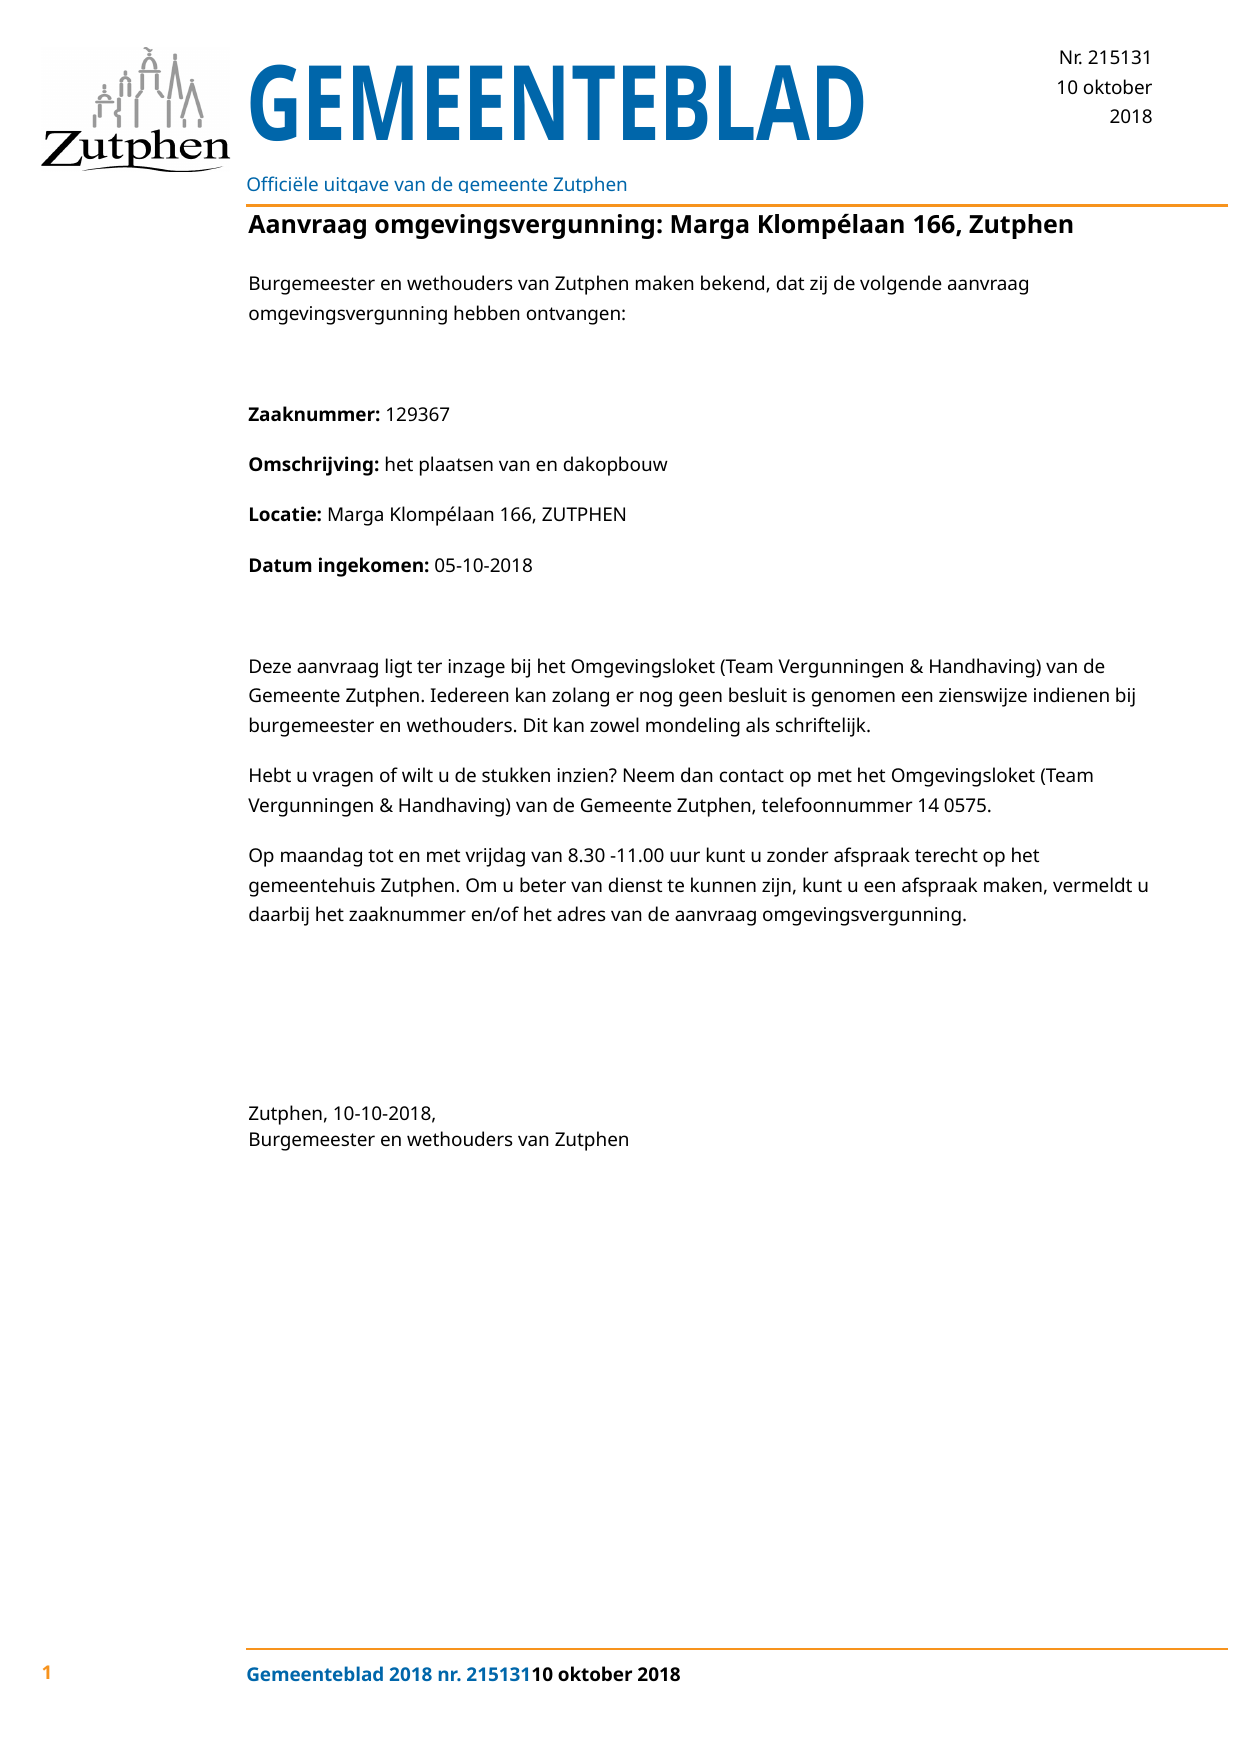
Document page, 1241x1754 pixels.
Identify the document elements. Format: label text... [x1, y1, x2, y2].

text Op maandag tot en met vrijdag van 8.30 -11.00 uur kunt u zonder afspraak terecht op het gemeentehuis Zutphen. Om u beter van dienst te kunnen zijn, kunt u een afspraak maken, vermeldt u daarbij het zaaknummer en/of het adres van de aanvraag omgevingsvergunning. [248, 842, 1152, 927]
text Zutphen, 10-10-2018, [248, 1101, 1152, 1126]
picture [41, 47, 231, 172]
text Burgemeester en wethouders van Zutphen maken bekend, dat zij de volgende aanvraag omgevingsvergunning hebben ontvangen: [248, 270, 1152, 326]
text Datum ingekomen: 05-10-2018 [248, 552, 1152, 578]
text Locatie: Marga Klompélaan 166, ZUTPHEN [248, 502, 1152, 527]
text Hebt u vragen of wilt u de stukken inzien? Neem dan contact op met het Omgevingsloket (Team Vergunningen & Handhaving) van de Gemeente Zutphen, telefoonnummer 14 0575. [248, 762, 1152, 818]
text Burgemeester en wethouders van Zutphen [248, 1126, 1152, 1152]
text Omschrijving: het plaatsen van en dakopbouw [248, 451, 1152, 477]
text Aanvraag omgevingsvergunning: Marga Klompélaan 166, Zutphen [248, 207, 1152, 241]
text Zaaknummer: 129367 [248, 401, 1152, 426]
text Deze aanvraag ligt ter inzage bij het Omgevingsloket (Team Vergunningen & Handhaving) van de Gemeente Zutphen. Iedereen kan zolang er nog geen besluit is genomen een zienswijze indienen bij burgemeester en wethouders. Dit kan zowel mondeling als schriftelijk. [248, 653, 1152, 738]
